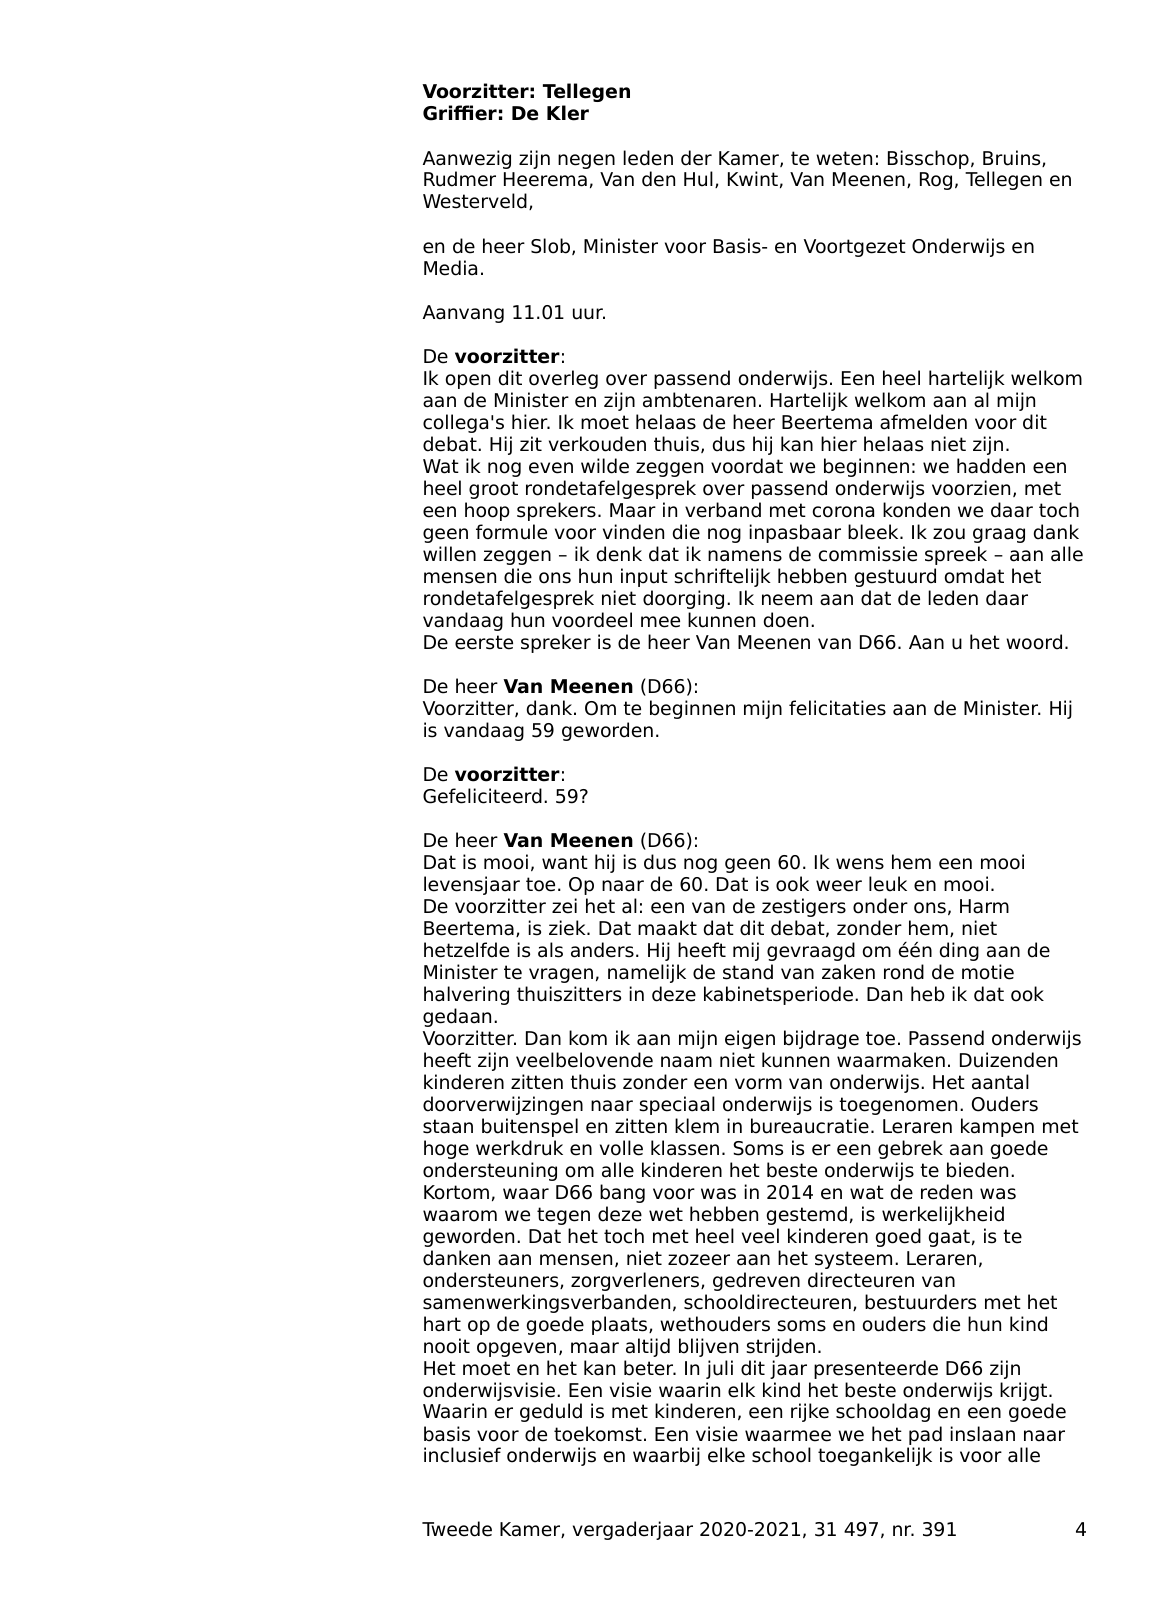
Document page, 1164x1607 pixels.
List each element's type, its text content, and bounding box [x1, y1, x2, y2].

text Aanvang 11.01 uur. [422, 302, 1087, 324]
text Aanwezig zijn negen leden der Kamer, te weten: Bisschop, Bruins, Rudmer Heerema, Van den Hul, Kwint, Van Meenen, Rog, Tellegen en Westerveld, [422, 147, 1087, 213]
text Dat is mooi, want hij is dus nog geen 60. Ik wens hem een mooi levensjaar toe. Op naar de 60. Dat is ook weer leuk en mooi. [422, 852, 1087, 896]
text De voorzitter: [422, 764, 1087, 786]
text De heer Van Meenen (D66): [422, 830, 1087, 852]
text Wat ik nog even wilde zeggen voordat we beginnen: we hadden een heel groot rondetafelgesprek over passend onderwijs voorzien, met een hoop sprekers. Maar in verband met corona konden we daar toch geen formule voor vinden die nog inpasbaar bleek. Ik zou graag dank willen zeggen – ik denk dat ik namens de commissie spreek – aan alle mensen die ons hun input schriftelijk hebben gestuurd omdat het rondetafelgesprek niet doorging. Ik neem aan dat de leden daar vandaag hun voordeel mee kunnen doen. [422, 456, 1087, 632]
text en de heer Slob, Minister voor Basis- en Voortgezet Onderwijs en Media. [422, 236, 1087, 279]
text Het moet en het kan beter. In juli dit jaar presenteerde D66 zijn onderwijsvisie. Een visie waarin elk kind het beste onderwijs krijgt. Waarin er geduld is met kinderen, een rijke schooldag en een goede basis voor de toekomst. Een visie waarmee we het pad inslaan naar inclusief onderwijs en waarbij elke school toegankelijk is voor alle [422, 1357, 1087, 1467]
text De heer Van Meenen (D66): [422, 676, 1087, 698]
text Griffier: De Kler [422, 103, 1087, 125]
text Voorzitter, dank. Om te beginnen mijn felicitaties aan de Minister. Hij is vandaag 59 geworden. [422, 698, 1087, 742]
text Gefeliciteerd. 59? [422, 786, 1087, 808]
text De voorzitter zei het al: een van de zestigers onder ons, Harm Beertema, is ziek. Dat maakt dat dit debat, zonder hem, niet hetzelfde is als anders. Hij heeft mij gevraagd om één ding aan de Minister te vragen, namelijk de stand van zaken rond de motie halvering thuiszitters in deze kabinetsperiode. Dan heb ik dat ook gedaan. [422, 896, 1087, 1028]
text Voorzitter: Tellegen [422, 81, 1087, 103]
text De voorzitter: [422, 346, 1087, 368]
text De eerste spreker is de heer Van Meenen van D66. Aan u het woord. [422, 632, 1087, 653]
text Ik open dit overleg over passend onderwijs. Een heel hartelijk welkom aan de Minister en zijn ambtenaren. Hartelijk welkom aan al mijn collega's hier. Ik moet helaas de heer Beertema afmelden voor dit debat. Hij zit verkouden thuis, dus hij kan hier helaas niet zijn. [422, 368, 1087, 456]
text Voorzitter. Dan kom ik aan mijn eigen bijdrage toe. Passend onderwijs heeft zijn veelbelovende naam niet kunnen waarmaken. Duizenden kinderen zitten thuis zonder een vorm van onderwijs. Het aantal doorverwijzingen naar speciaal onderwijs is toegenomen. Ouders staan buitenspel en zitten klem in bureaucratie. Leraren kampen met hoge werkdruk en volle klassen. Soms is er een gebrek aan goede ondersteuning om alle kinderen het beste onderwijs te bieden. Kortom, waar D66 bang voor was in 2014 en wat de reden was waarom we tegen deze wet hebben gestemd, is werkelijkheid geworden. Dat het toch met heel veel kinderen goed gaat, is te danken aan mensen, niet zozeer aan het systeem. Leraren, ondersteuners, zorgverleners, gedreven directeuren van samenwerkingsverbanden, schooldirecteuren, bestuurders met het hart op de goede plaats, wethouders soms en ouders die hun kind nooit opgeven, maar altijd blijven strijden. [422, 1028, 1087, 1357]
